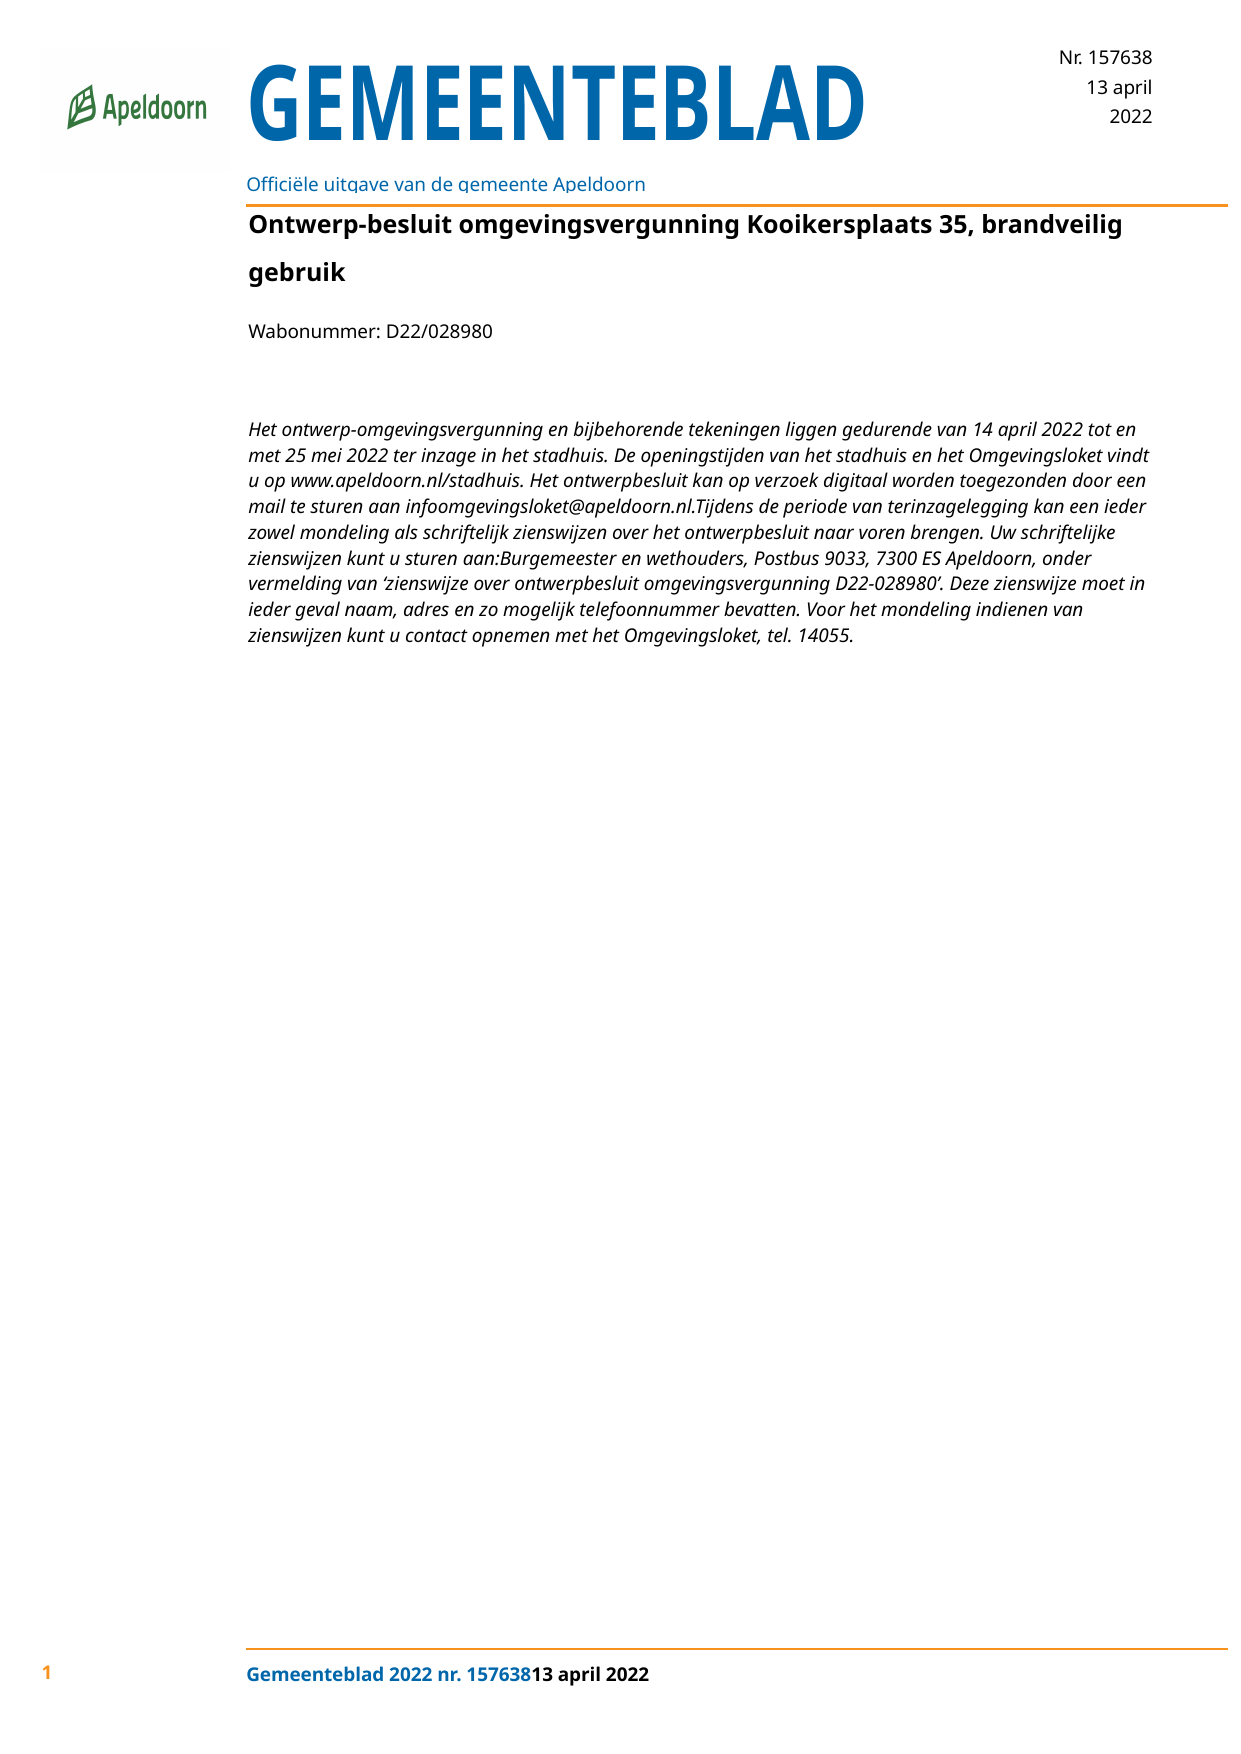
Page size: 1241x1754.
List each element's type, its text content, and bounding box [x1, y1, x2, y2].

text Het ontwerp-omgevingsvergunning en bijbehorende tekeningen liggen gedurende van 14 april 2022 tot en met 25 mei 2022 ter inzage in het stadhuis. De openingstijden van het stadhuis en het Omgevingsloket vindt u op www.apeldoorn.nl/stadhuis. Het ontwerpbesluit kan op verzoek digitaal worden toegezonden door een mail te sturen aan infoomgevingsloket@apeldoorn.nl.Tijdens de periode van terinzagelegging kan een ieder zowel mondeling als schriftelijk zienswijzen over het ontwerpbesluit naar voren brengen. Uw schriftelijke zienswijzen kunt u sturen aan:Burgemeester en wethouders, Postbus 9033, 7300 ES Apeldoorn, onder vermelding van ‘zienswijze over ontwerpbesluit omgevingsvergunning D22-028980’. Deze zienswijze moet in ieder geval naam, adres en zo mogelijk telefoonnummer bevatten. Voor het mondeling indienen van zienswijzen kunt u contact opnemen met het Omgevingsloket, tel. 14055. [248, 416, 1152, 648]
picture [41, 47, 231, 172]
text Wabonummer: D22/028980 [248, 318, 1152, 344]
text Ontwerp-besluit omgevingsvergunning Kooikersplaats 35, brandveilig gebruik [248, 207, 1152, 288]
